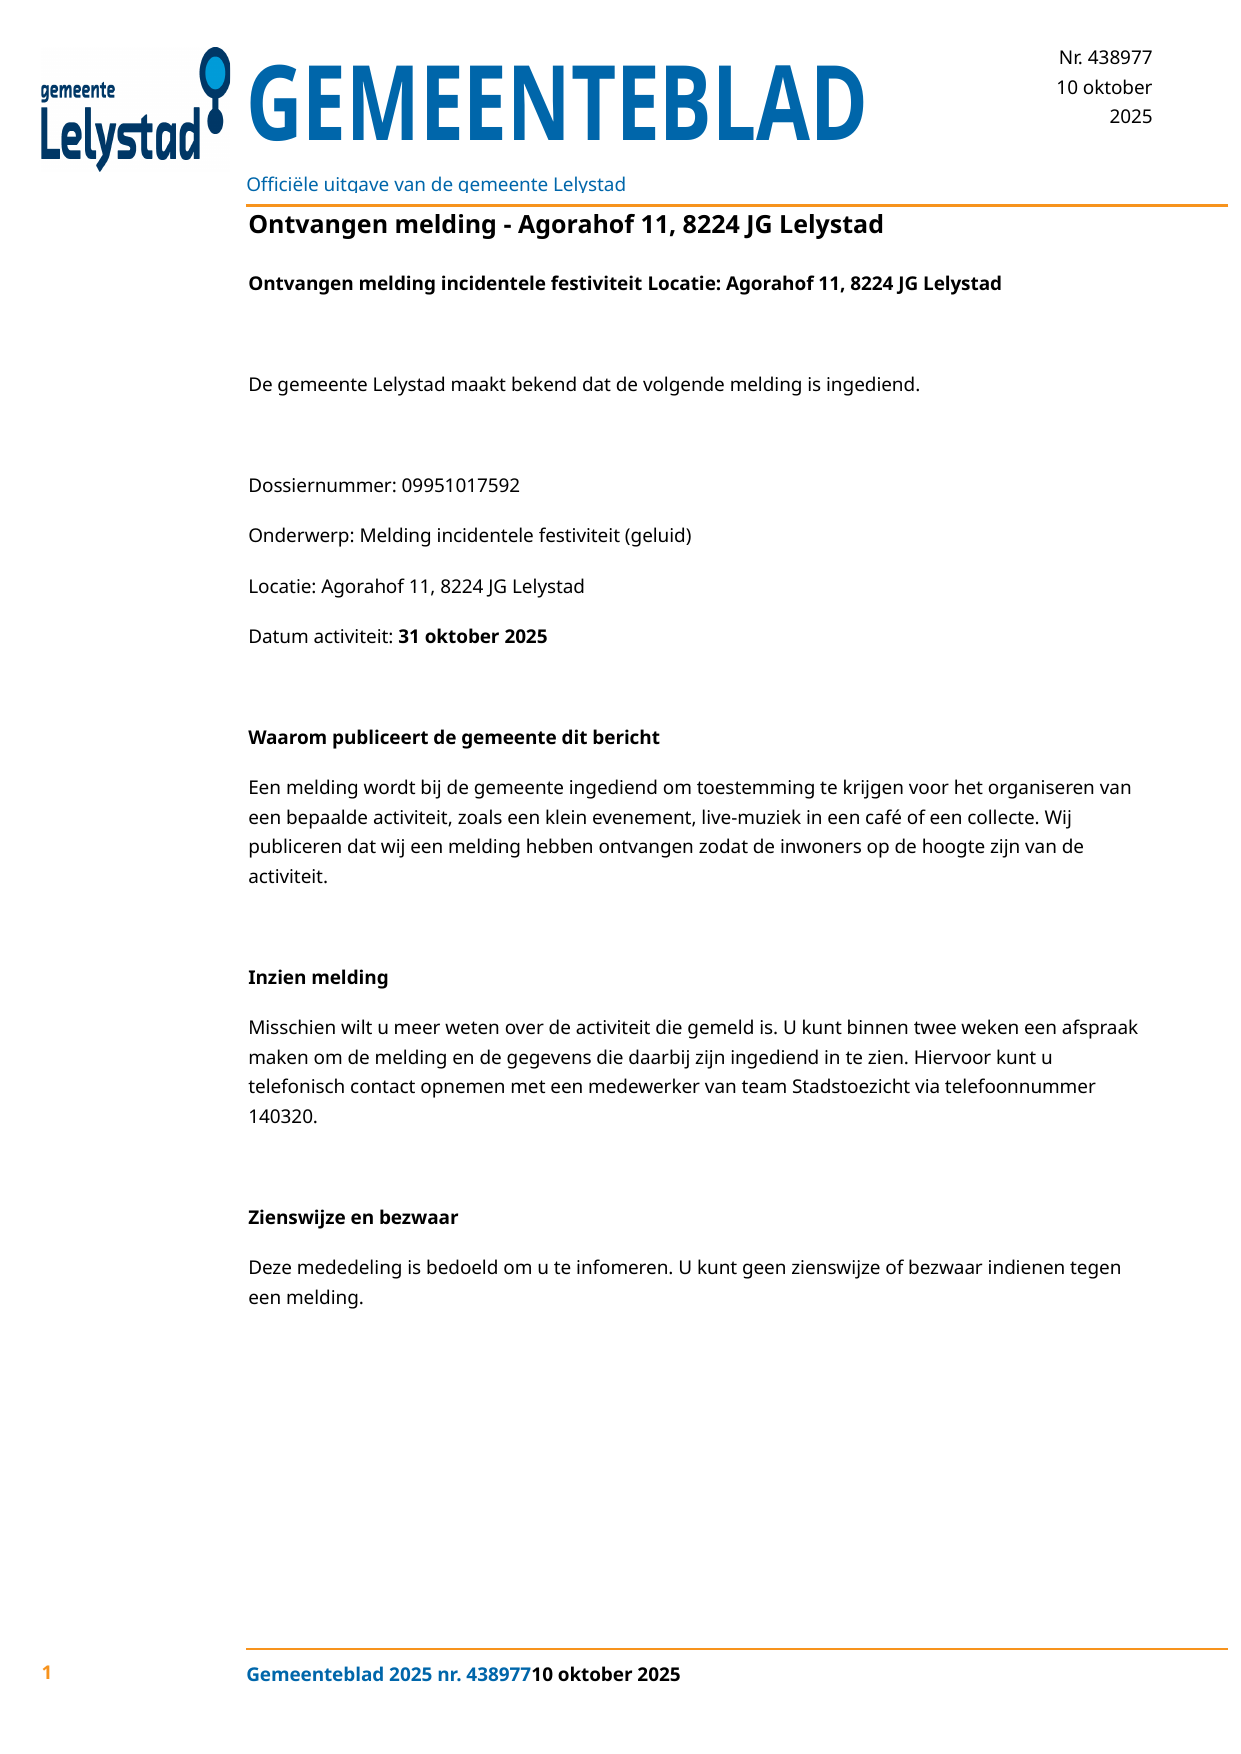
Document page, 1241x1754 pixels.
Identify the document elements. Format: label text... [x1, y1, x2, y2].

text Onderwerp: Melding incidentele festiviteit (geluid) [248, 522, 1152, 548]
text Een melding wordt bij de gemeente ingediend om toestemming te krijgen voor het organiseren van een bepaalde activiteit, zoals een klein evenement, live-muziek in een café of een collecte. Wij publiceren dat wij een melding hebben ontvangen zodat de inwoners op de hoogte zijn van de activiteit. [248, 774, 1152, 889]
text Misschien wilt u meer weten over de activiteit die gemeld is. U kunt binnen twee weken een afspraak maken om de melding en de gegevens die daarbij zijn ingediend in te zien. Hiervoor kunt u telefonisch contact opnemen met een medewerker van team Stadstoezicht via telefoonnummer 140320. [248, 1014, 1152, 1129]
text Inzien melding [248, 964, 1152, 990]
text Deze mededeling is bedoeld om u te infomeren. U kunt geen zienswijze of bezwaar indienen tegen een melding. [248, 1254, 1152, 1310]
picture [41, 47, 231, 172]
text Dossiernummer: 09951017592 [248, 472, 1152, 498]
text Zienswijze en bezwaar [248, 1204, 1152, 1230]
text Waarom publiceert de gemeente dit bericht [248, 724, 1152, 750]
text De gemeente Lelystad maakt bekend dat de volgende melding is ingediend. [248, 371, 1152, 397]
text Ontvangen melding - Agorahof 11, 8224 JG Lelystad [248, 207, 1152, 241]
text Ontvangen melding incidentele festiviteit Locatie: Agorahof 11, 8224 JG Lelystad [248, 270, 1152, 296]
text Datum activiteit: 31 oktober 2025 [248, 623, 1152, 649]
text Locatie: Agorahof 11, 8224 JG Lelystad [248, 573, 1152, 598]
